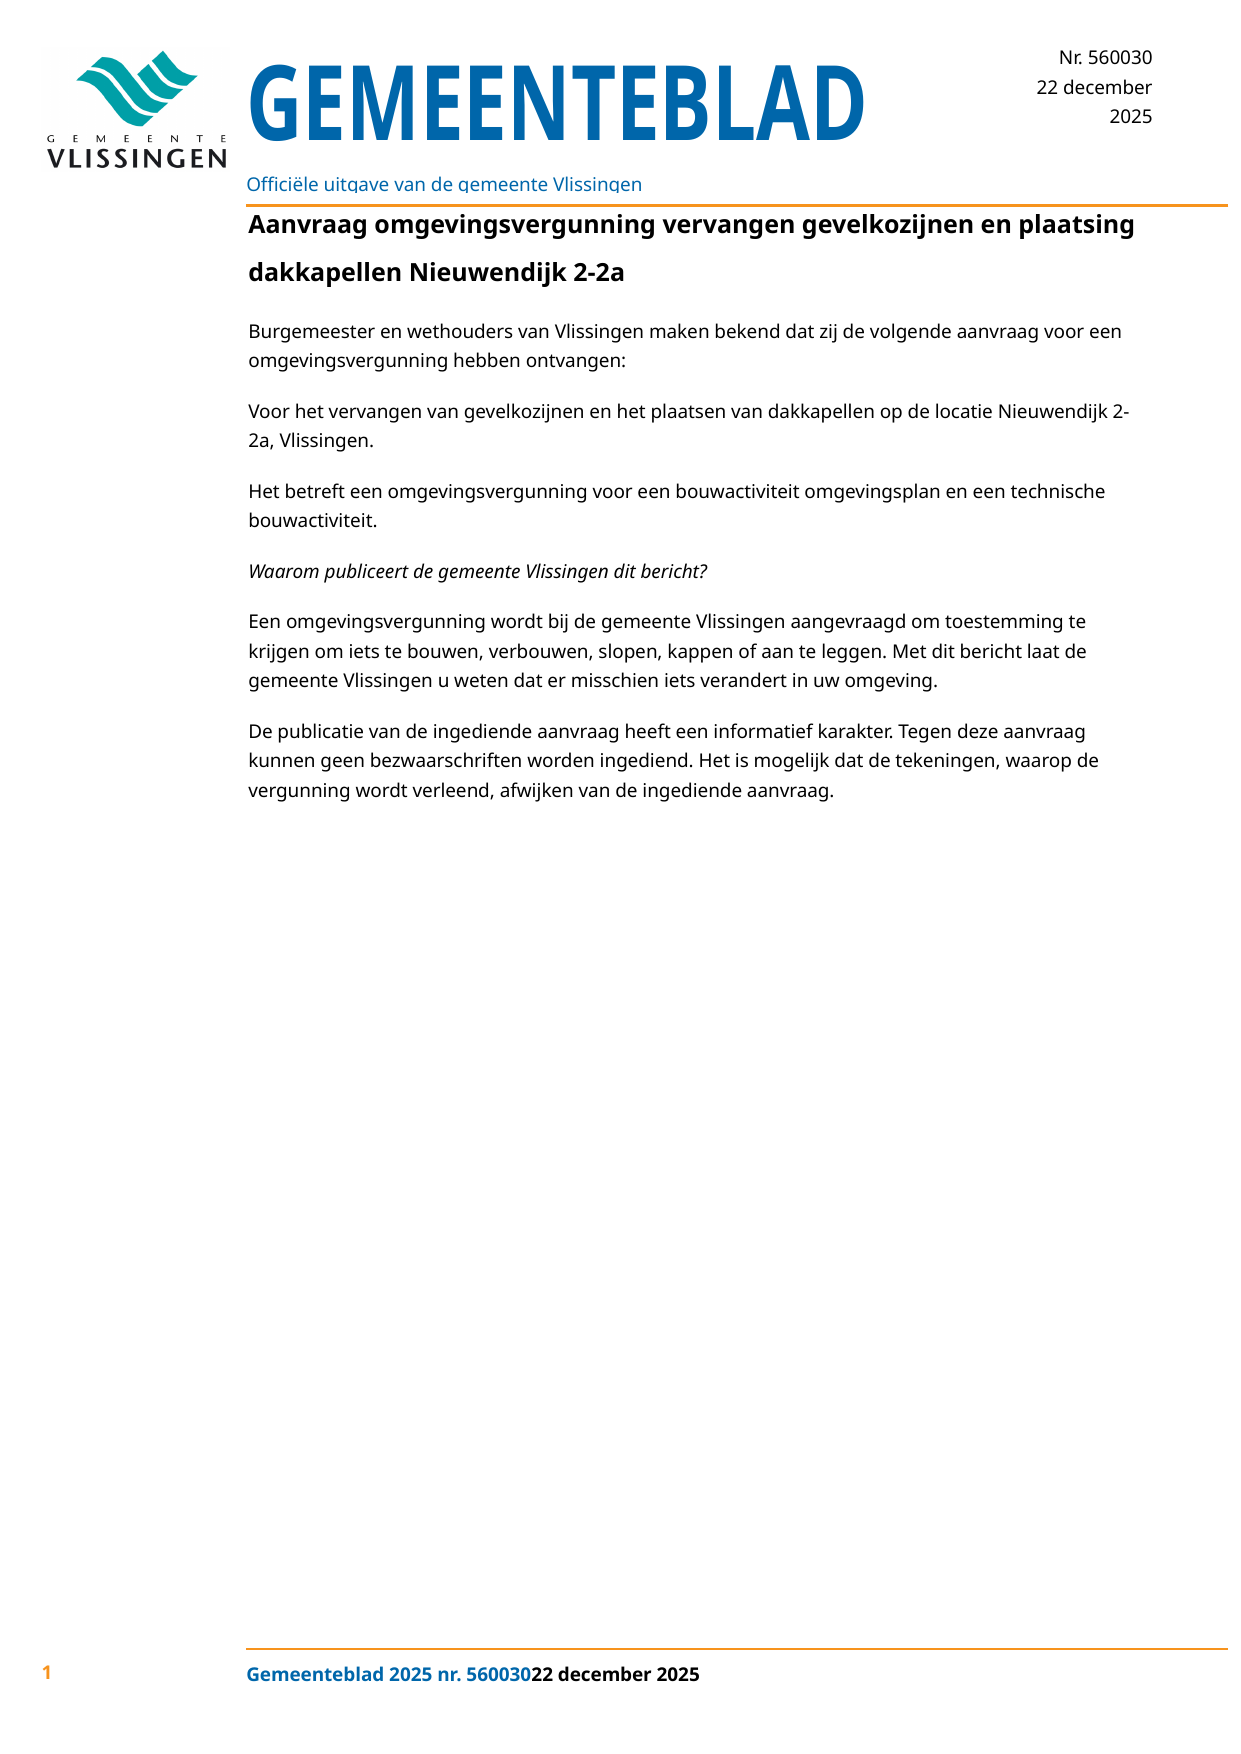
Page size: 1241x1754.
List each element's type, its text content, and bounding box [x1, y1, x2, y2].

text Aanvraag omgevingsvergunning vervangen gevelkozijnen en plaatsing dakkapellen Nieuwendijk 2-2a [248, 207, 1152, 288]
text Het betreft een omgevingsvergunning voor een bouwactiviteit omgevingsplan en een technische bouwactiviteit. [248, 478, 1152, 533]
text Een omgevingsvergunning wordt bij de gemeente Vlissingen aangevraagd om toestemming te krijgen om iets te bouwen, verbouwen, slopen, kappen of aan te leggen. Met dit bericht laat de gemeente Vlissingen u weten dat er misschien iets verandert in uw omgeving. [248, 608, 1152, 693]
text De publicatie van de ingediende aanvraag heeft een informatief karakter. Tegen deze aanvraag kunnen geen bezwaarschriften worden ingediend. Het is mogelijk dat de tekeningen, waarop de vergunning wordt verleend, afwijken van de ingediende aanvraag. [248, 718, 1152, 803]
text Voor het vervangen van gevelkozijnen en het plaatsen van dakkapellen op de locatie Nieuwendijk 2-2a, Vlissingen. [248, 398, 1152, 453]
text Burgemeester en wethouders van Vlissingen maken bekend dat zij de volgende aanvraag voor een omgevingsvergunning hebben ontvangen: [248, 318, 1152, 373]
text Waarom publiceert de gemeente Vlissingen dit bericht? [248, 558, 1152, 584]
picture [41, 47, 231, 172]
